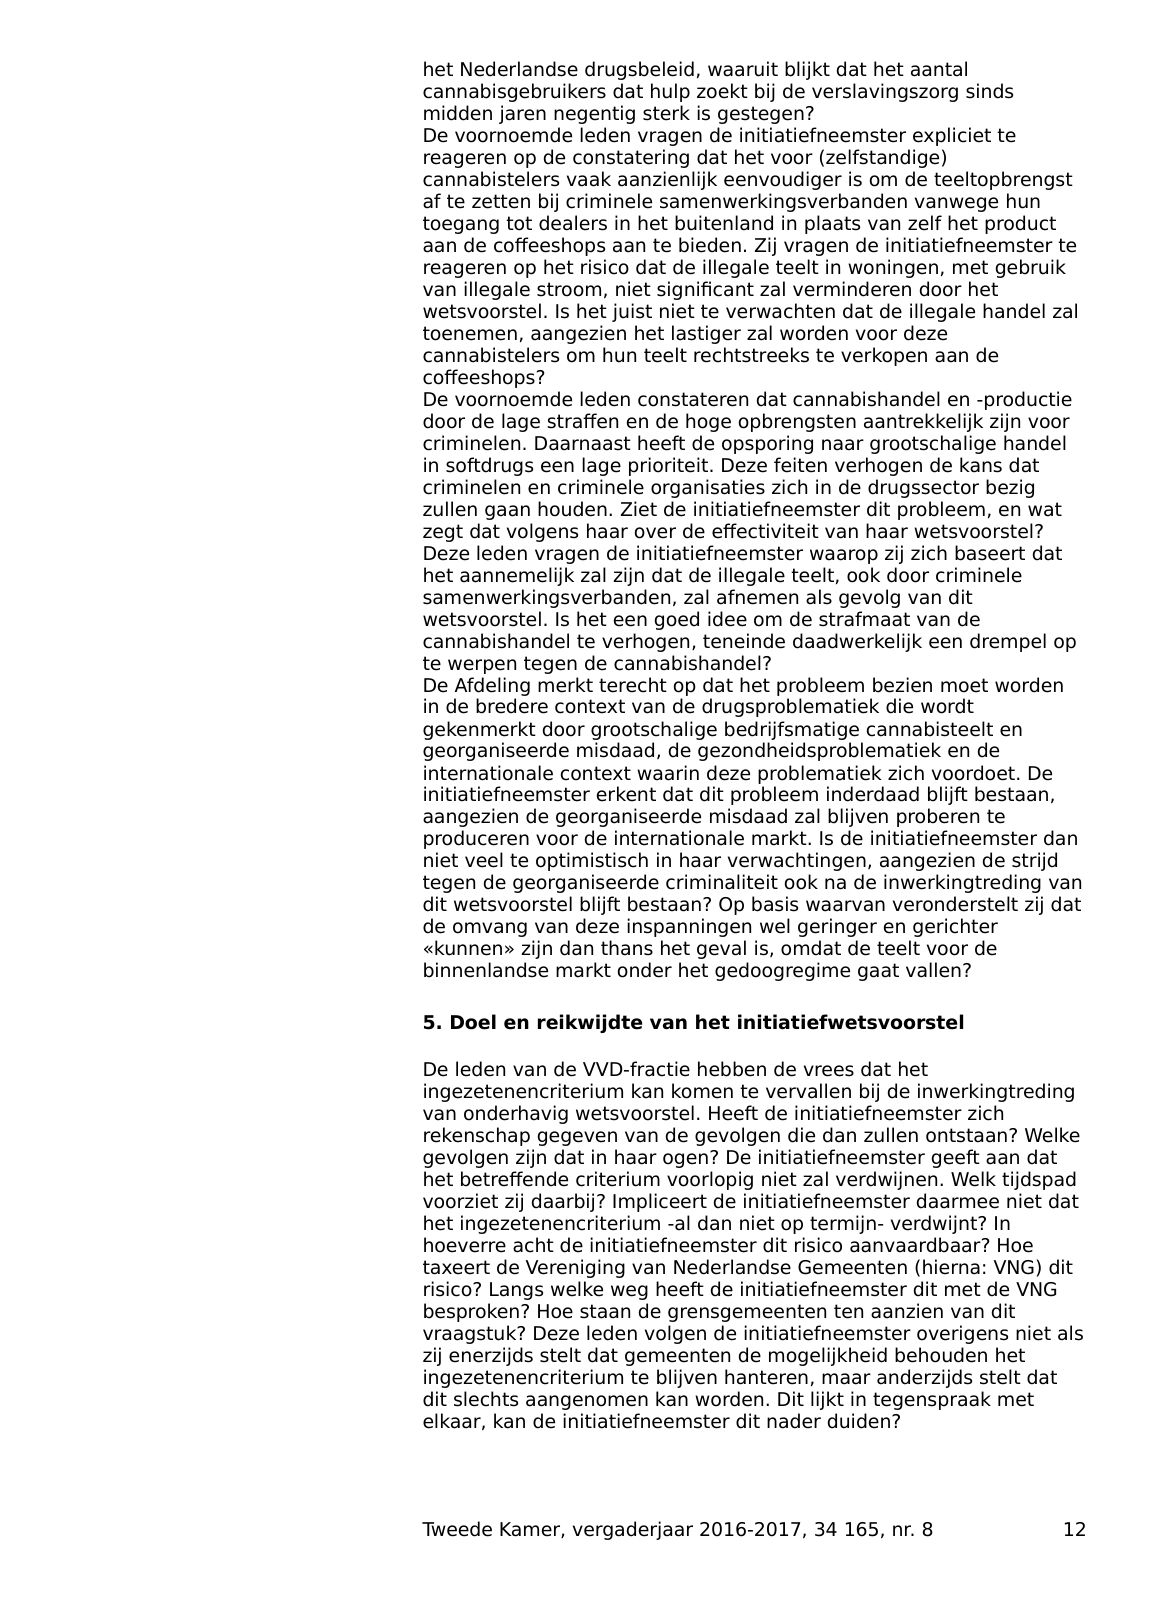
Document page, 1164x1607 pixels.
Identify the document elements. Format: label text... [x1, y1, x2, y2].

text De leden van de VVD-fractie hebben de vrees dat het ingezetenencriterium kan komen te vervallen bij de inwerkingtreding van onderhavig wetsvoorstel. Heeft de initiatiefneemster zich rekenschap gegeven van de gevolgen die dan zullen ontstaan? Welke gevolgen zijn dat in haar ogen? De initiatiefneemster geeft aan dat het betreffende criterium voorlopig niet zal verdwijnen. Welk tijdspad voorziet zij daarbij? Impliceert de initiatiefneemster daarmee niet dat het ingezetenencriterium -al dan niet op termijn- verdwijnt? In hoeverre acht de initiatiefneemster dit risico aanvaardbaar? Hoe taxeert de Vereniging van Nederlandse Gemeenten (hierna: VNG) dit risico? Langs welke weg heeft de initiatiefneemster dit met de VNG besproken? Hoe staan de grensgemeenten ten aanzien van dit vraagstuk? Deze leden volgen de initiatiefneemster overigens niet als zij enerzijds stelt dat gemeenten de mogelijkheid behouden het ingezetenencriterium te blijven hanteren, maar anderzijds stelt dat dit slechts aangenomen kan worden. Dit lijkt in tegenspraak met elkaar, kan de initiatiefneemster dit nader duiden? [422, 1059, 1087, 1433]
text De voornoemde leden vragen de initiatiefneemster expliciet te reageren op de constatering dat het voor (zelfstandige) cannabistelers vaak aanzienlijk eenvoudiger is om de teeltopbrengst af te zetten bij criminele samenwerkingsverbanden vanwege hun toegang tot dealers in het buitenland in plaats van zelf het product aan de coffeeshops aan te bieden. Zij vragen de initiatiefneemster te reageren op het risico dat de illegale teelt in woningen, met gebruik van illegale stroom, niet significant zal verminderen door het wetsvoorstel. Is het juist niet te verwachten dat de illegale handel zal toenemen, aangezien het lastiger zal worden voor deze cannabistelers om hun teelt rechtstreeks te verkopen aan de coffeeshops? [422, 125, 1087, 389]
text De voornoemde leden constateren dat cannabishandel en -productie door de lage straffen en de hoge opbrengsten aantrekkelijk zijn voor criminelen. Daarnaast heeft de opsporing naar grootschalige handel in softdrugs een lage prioriteit. Deze feiten verhogen de kans dat criminelen en criminele organisaties zich in de drugssector bezig zullen gaan houden. Ziet de initiatiefneemster dit probleem, en wat zegt dat volgens haar over de effectiviteit van haar wetsvoorstel? Deze leden vragen de initiatiefneemster waarop zij zich baseert dat het aannemelijk zal zijn dat de illegale teelt, ook door criminele samenwerkingsverbanden, zal afnemen als gevolg van dit wetsvoorstel. Is het een goed idee om de strafmaat van de cannabishandel te verhogen, teneinde daadwerkelijk een drempel op te werpen tegen de cannabishandel? [422, 389, 1087, 674]
subtitle 5. Doel en reikwijdte van het initiatiefwetsvoorstel [422, 1012, 1087, 1034]
text De Afdeling merkt terecht op dat het probleem bezien moet worden in de bredere context van de drugsproblematiek die wordt gekenmerkt door grootschalige bedrijfsmatige cannabisteelt en georganiseerde misdaad, de gezondheidsproblematiek en de internationale context waarin deze problematiek zich voordoet. De initiatiefneemster erkent dat dit probleem inderdaad blijft bestaan, aangezien de georganiseerde misdaad zal blijven proberen te produceren voor de internationale markt. Is de initiatiefneemster dan niet veel te optimistisch in haar verwachtingen, aangezien de strijd tegen de georganiseerde criminaliteit ook na de inwerkingtreding van dit wetsvoorstel blijft bestaan? Op basis waarvan veronderstelt zij dat de omvang van deze inspanningen wel geringer en gerichter «kunnen» zijn dan thans het geval is, omdat de teelt voor de binnenlandse markt onder het gedoogregime gaat vallen? [422, 674, 1087, 982]
text het Nederlandse drugsbeleid, waaruit blijkt dat het aantal cannabisgebruikers dat hulp zoekt bij de verslavingszorg sinds midden jaren negentig sterk is gestegen? [422, 59, 1087, 125]
